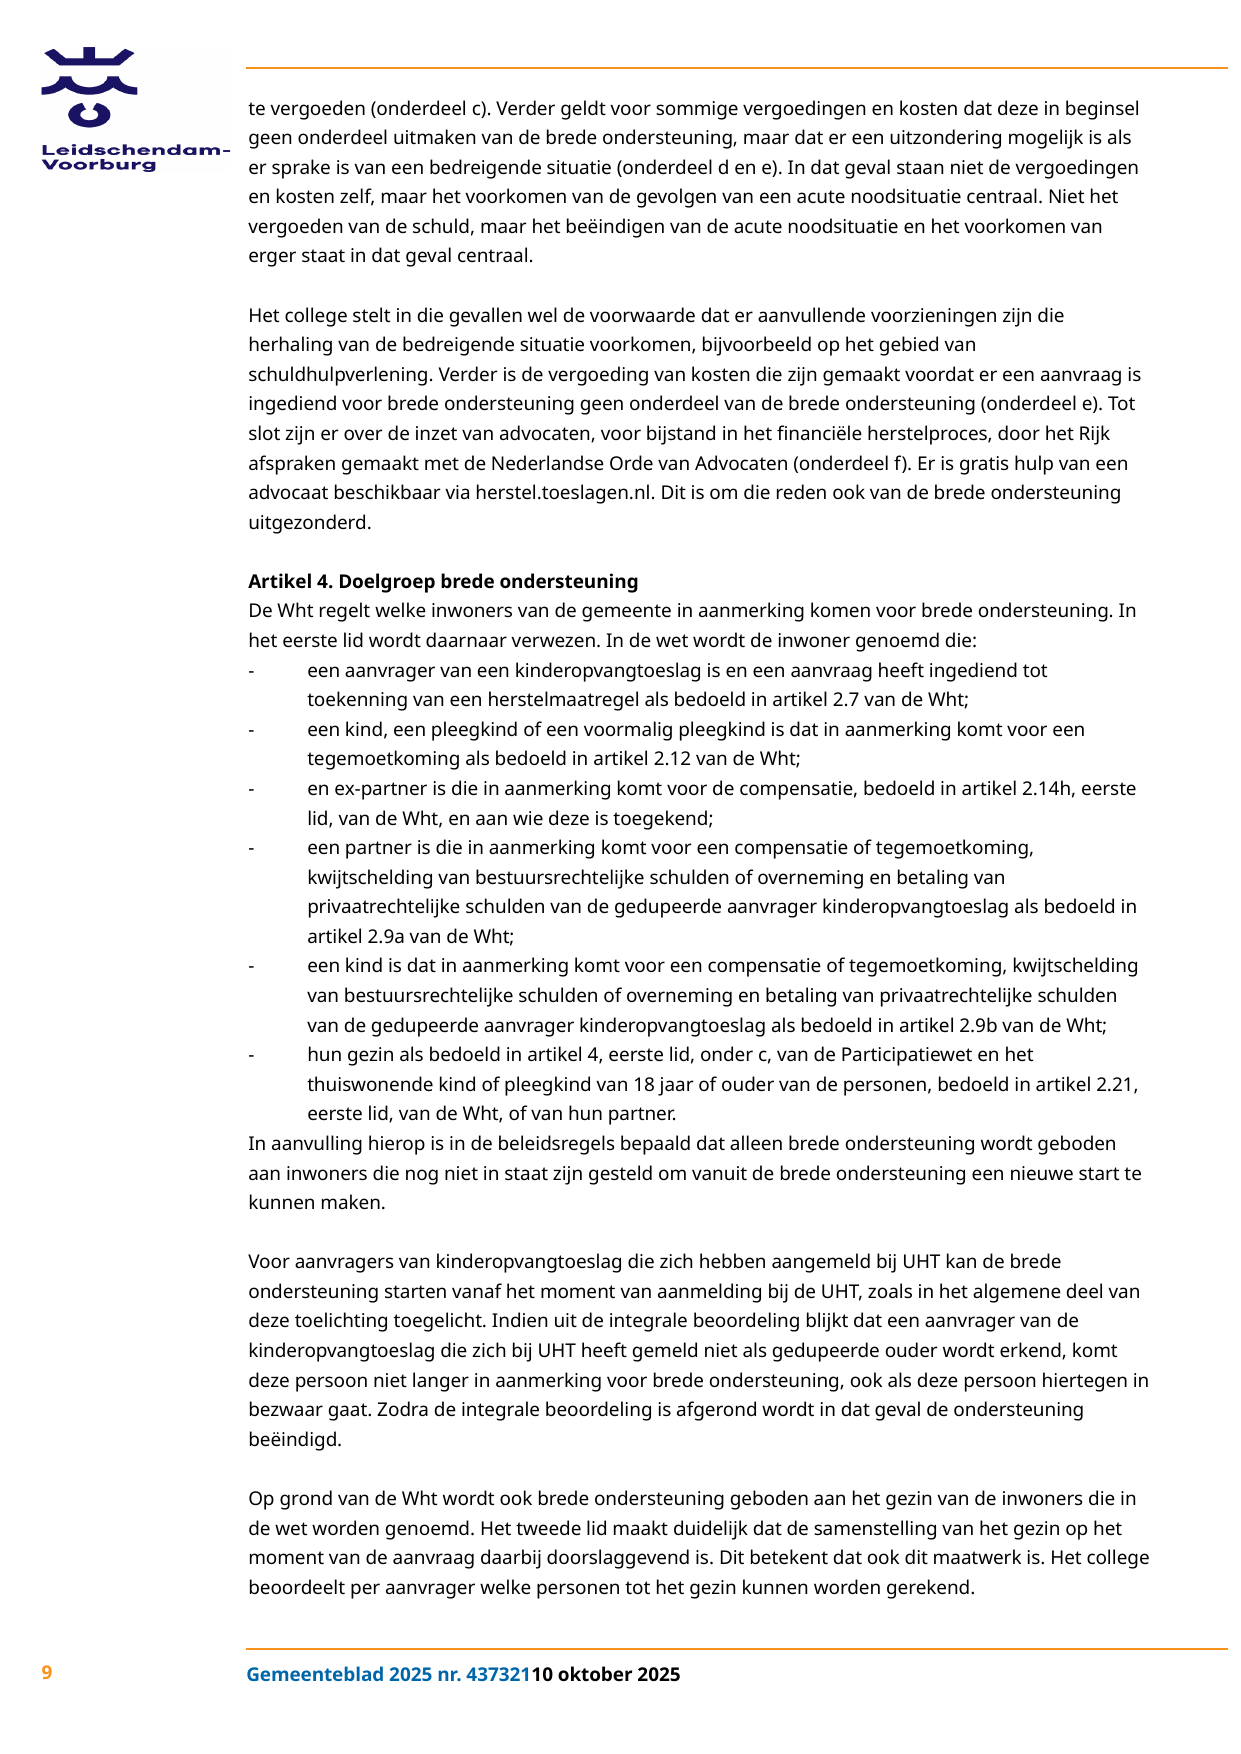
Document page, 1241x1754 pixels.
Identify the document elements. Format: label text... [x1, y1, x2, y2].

text In aanvulling hierop is in de beleidsregels bepaald dat alleen brede ondersteuning wordt geboden aan inwoners die nog niet in staat zijn gesteld om vanuit de brede ondersteuning een nieuwe start te kunnen maken. [248, 1130, 1152, 1215]
text Artikel 4. Doelgroep brede ondersteuning [248, 568, 1152, 594]
list een partner is die in aanmerking komt voor een compensatie of tegemoetkoming, kwijtschelding van bestuursrechtelijke schulden of overneming en betaling van privaatrechtelijke schulden van de gedupeerde aanvrager kinderopvangtoeslag als bedoeld in artikel 2.9a van de Wht; [248, 834, 1152, 949]
list hun gezin als bedoeld in artikel 4, eerste lid, onder c, van de Participatiewet en het thuiswonende kind of pleegkind van 18 jaar of ouder van de personen, bedoeld in artikel 2.21, eerste lid, van de Wht, of van hun partner. [248, 1041, 1152, 1126]
list en ex-partner is die in aanmerking komt voor de compensatie, bedoeld in artikel 2.14h, eerste lid, van de Wht, en aan wie deze is toegekend; [248, 775, 1152, 831]
picture [41, 47, 231, 172]
list een kind is dat in aanmerking komt voor een compensatie of tegemoetkoming, kwijtschelding van bestuursrechtelijke schulden of overneming en betaling van privaatrechtelijke schulden van de gedupeerde aanvrager kinderopvangtoeslag als bedoeld in artikel 2.9b van de Wht; [248, 953, 1152, 1038]
text De Wht regelt welke inwoners van de gemeente in aanmerking komen voor brede ondersteuning. In het eerste lid wordt daarnaar verwezen. In de wet wordt de inwoner genoemd die: [248, 598, 1152, 653]
text Het college stelt in die gevallen wel de voorwaarde dat er aanvullende voorzieningen zijn die herhaling van de bedreigende situatie voorkomen, bijvoorbeeld op het gebied van schuldhulpverlening. Verder is de vergoeding van kosten die zijn gemaakt voordat er een aanvraag is ingediend voor brede ondersteuning geen onderdeel van de brede ondersteuning (onderdeel e). Tot slot zijn er over de inzet van advocaten, voor bijstand in het financiële herstelproces, door het Rijk afspraken gemaakt met de Nederlandse Orde van Advocaten (onderdeel f). Er is gratis hulp van een advocaat beschikbaar via herstel.toeslagen.nl. Dit is om die reden ook van de brede ondersteuning uitgezonderd. [248, 302, 1152, 535]
list een aanvrager van een kinderopvangtoeslag is en een aanvraag heeft ingediend tot toekenning van een herstelmaatregel als bedoeld in artikel 2.7 van de Wht; [248, 657, 1152, 712]
text Op grond van de Wht wordt ook brede ondersteuning geboden aan het gezin van de inwoners die in de wet worden genoemd. Het tweede lid maakt duidelijk dat de samenstelling van het gezin op het moment van de aanvraag daarbij doorslaggevend is. Dit betekent dat ook dit maatwerk is. Het college beoordeelt per aanvrager welke personen tot het gezin kunnen worden gerekend. [248, 1485, 1152, 1600]
text te vergoeden (onderdeel c). Verder geldt voor sommige vergoedingen en kosten dat deze in beginsel geen onderdeel uitmaken van de brede ondersteuning, maar dat er een uitzondering mogelijk is als er sprake is van een bedreigende situatie (onderdeel d en e). In dat geval staan niet de vergoedingen en kosten zelf, maar het voorkomen van de gevolgen van een acute noodsituatie centraal. Niet het vergoeden van de schuld, maar het beëindigen van de acute noodsituatie en het voorkomen van erger staat in dat geval centraal. [248, 95, 1152, 268]
text Voor aanvragers van kinderopvangtoeslag die zich hebben aangemeld bij UHT kan de brede ondersteuning starten vanaf het moment van aanmelding bij de UHT, zoals in het algemene deel van deze toelichting toegelicht. Indien uit de integrale beoordeling blijkt dat een aanvrager van de kinderopvangtoeslag die zich bij UHT heeft gemeld niet als gedupeerde ouder wordt erkend, komt deze persoon niet langer in aanmerking voor brede ondersteuning, ook als deze persoon hiertegen in bezwaar gaat. Zodra de integrale beoordeling is afgerond wordt in dat geval de ondersteuning beëindigd. [248, 1248, 1152, 1452]
list een kind, een pleegkind of een voormalig pleegkind is dat in aanmerking komt voor een tegemoetkoming als bedoeld in artikel 2.12 van de Wht; [248, 716, 1152, 771]
